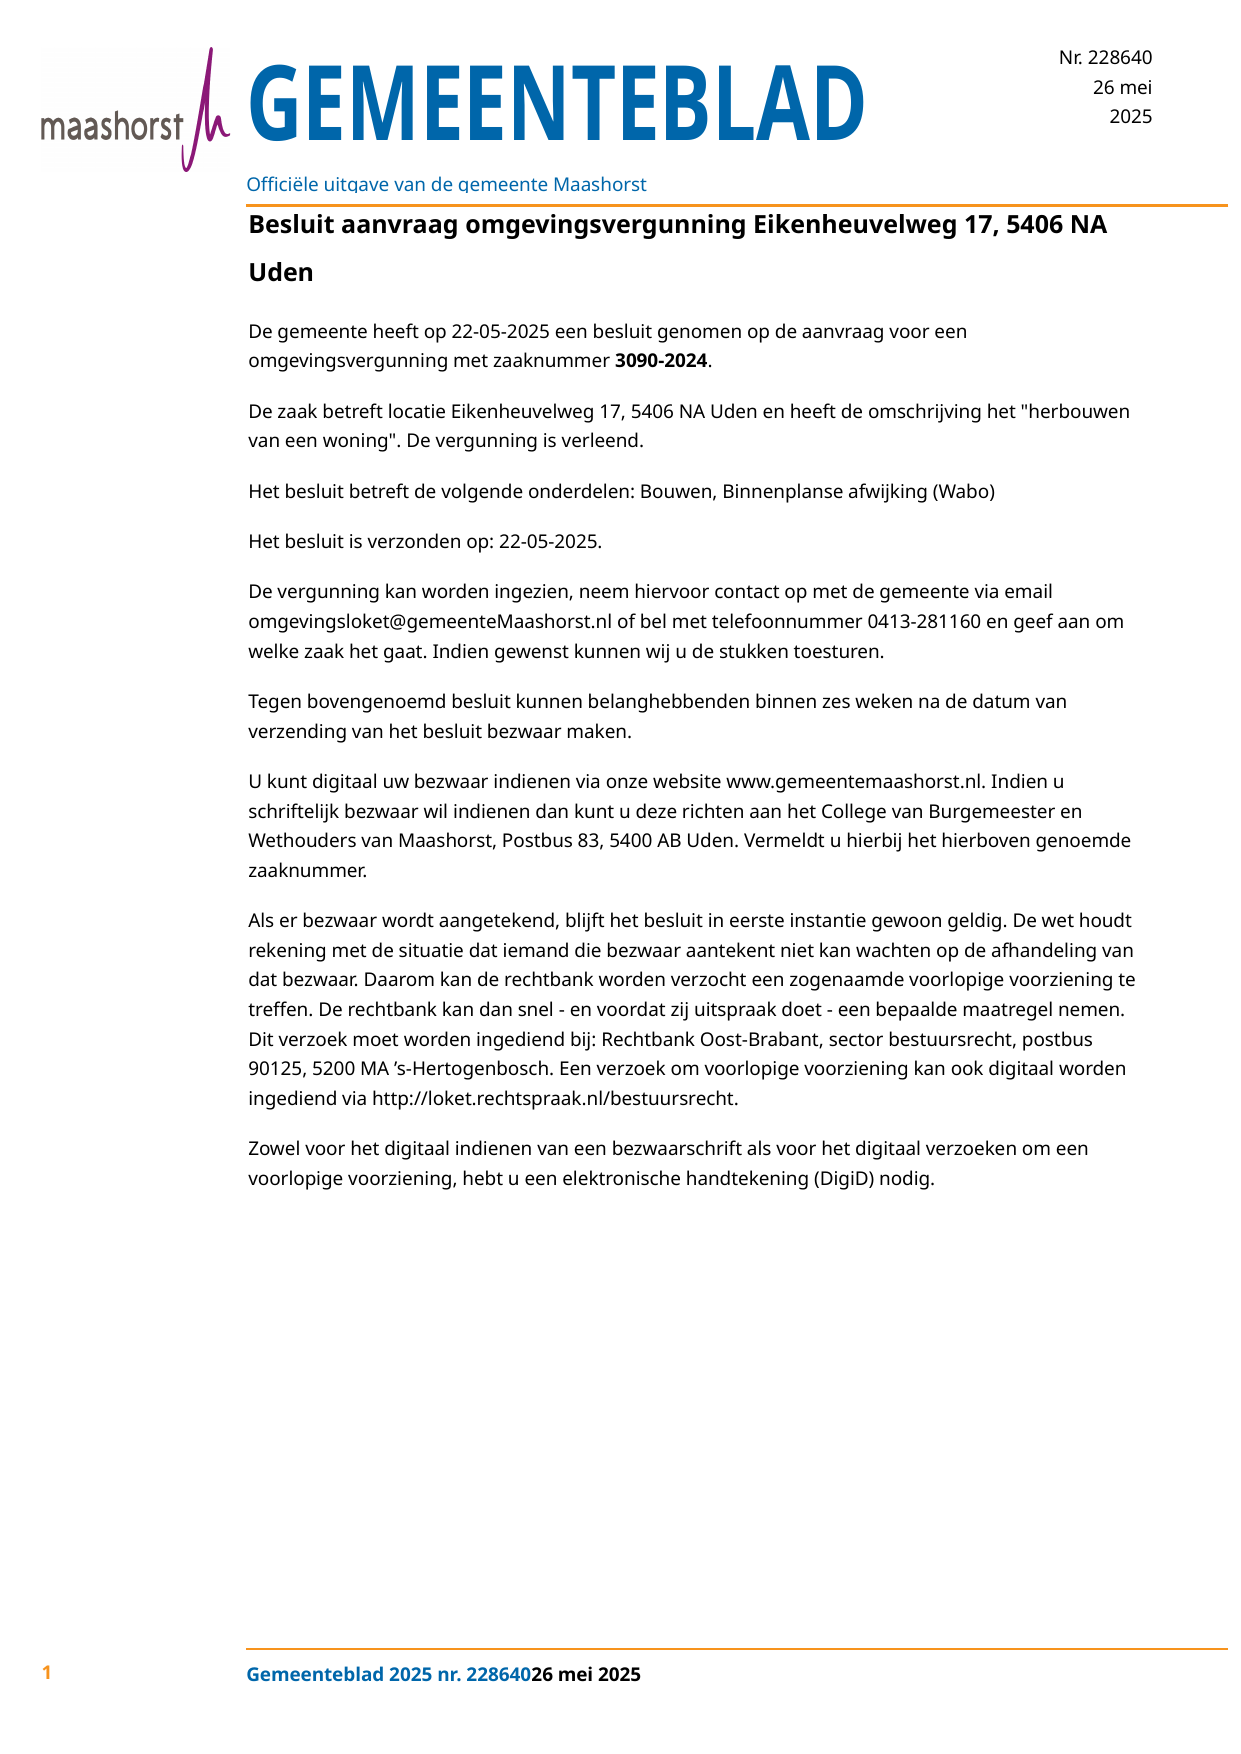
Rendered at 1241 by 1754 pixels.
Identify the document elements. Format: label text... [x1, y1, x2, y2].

text Tegen bovengenoemd besluit kunnen belanghebbenden binnen zes weken na de datum van verzending van het besluit bezwaar maken. [248, 688, 1152, 744]
text Als er bezwaar wordt aangetekend, blijft het besluit in eerste instantie gewoon geldig. De wet houdt rekening met de situatie dat iemand die bezwaar aantekent niet kan wachten op de afhandeling van dat bezwaar. Daarom kan de rechtbank worden verzocht een zogenaamde voorlopige voorziening te treffen. De rechtbank kan dan snel - en voordat zij uitspraak doet - een bepaalde maatregel nemen. Dit verzoek moet worden ingediend bij: Rechtbank Oost-Brabant, sector bestuursrecht, postbus 90125, 5200 MA ’s-Hertogenbosch. Een verzoek om voorlopige voorziening kan ook digitaal worden ingediend via http://loket.rechtspraak.nl/bestuursrecht. [248, 907, 1152, 1111]
text Het besluit is verzonden op: 22-05-2025. [248, 528, 1152, 554]
text De vergunning kan worden ingezien, neem hiervoor contact op met de gemeente via email omgevingsloket@gemeenteMaashorst.nl of bel met telefoonnummer 0413-281160 en geef aan om welke zaak het gaat. Indien gewenst kunnen wij u de stukken toesturen. [248, 579, 1152, 664]
text Het besluit betreft de volgende onderdelen: Bouwen, Binnenplanse afwijking (Wabo) [248, 478, 1152, 504]
text U kunt digitaal uw bezwaar indienen via onze website www.gemeentemaashorst.nl. Indien u schriftelijk bezwaar wil indienen dan kunt u deze richten aan het College van Burgemeester en Wethouders van Maashorst, Postbus 83, 5400 AB Uden. Vermeldt u hierbij het hierboven genoemde zaaknummer. [248, 768, 1152, 883]
text Zowel voor het digitaal indienen van een bezwaarschrift als voor het digitaal verzoeken om een voorlopige voorziening, hebt u een elektronische handtekening (DigiD) nodig. [248, 1135, 1152, 1191]
text Besluit aanvraag omgevingsvergunning Eikenheuvelweg 17, 5406 NA Uden [248, 207, 1152, 288]
picture [41, 47, 231, 172]
text De zaak betreft locatie Eikenheuvelweg 17, 5406 NA Uden en heeft de omschrijving het "herbouwen van een woning". De vergunning is verleend. [248, 398, 1152, 453]
text De gemeente heeft op 22-05-2025 een besluit genomen op de aanvraag voor een omgevingsvergunning met zaaknummer 3090-2024. [248, 318, 1152, 373]
